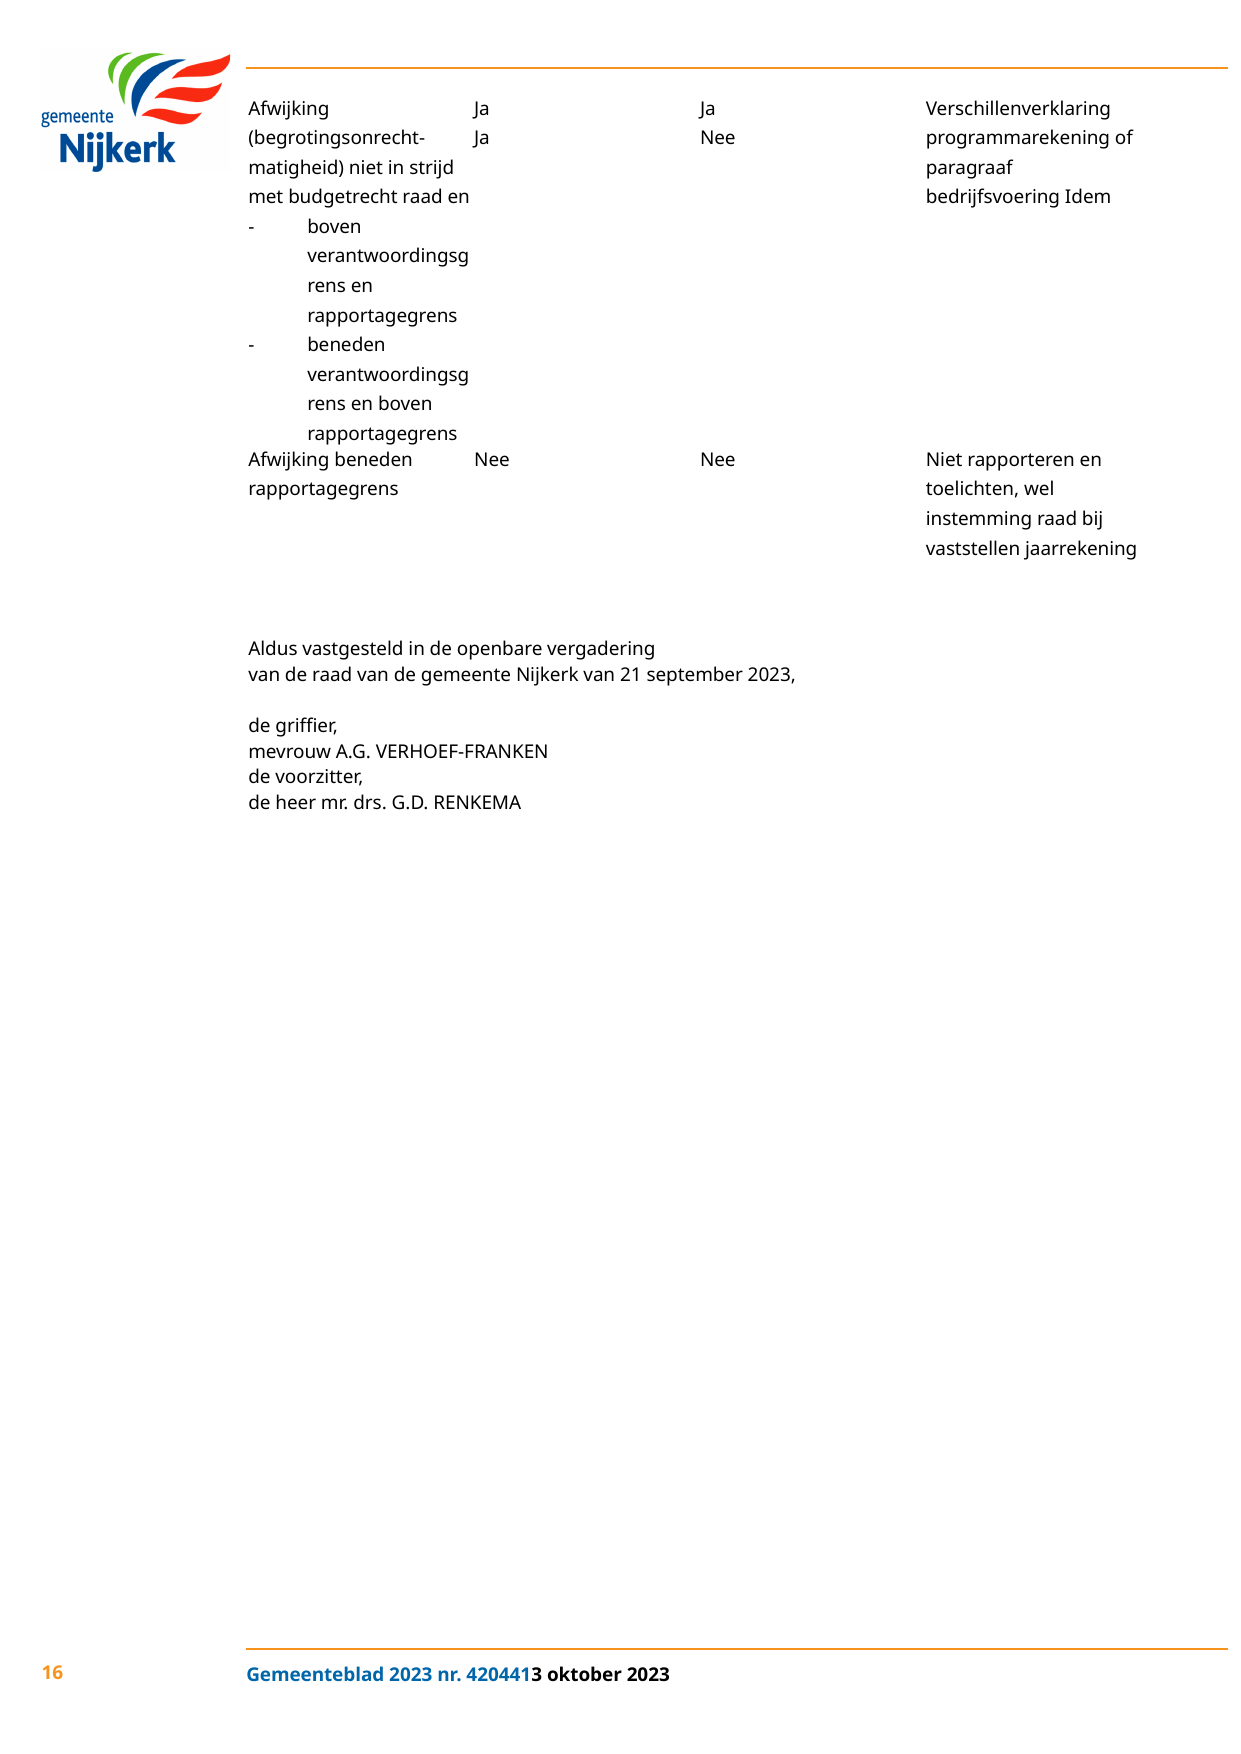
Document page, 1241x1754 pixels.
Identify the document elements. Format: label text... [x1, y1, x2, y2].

text de heer mr. drs. G.D. RENKEMA [248, 789, 1152, 815]
table_cell Afwijking (begrotingsonrecht-matigheid) niet in strijd met budgetrecht raad en boven verantwoordingsgrens en rapportagegrens beneden verantwoordingsgrens en boven rapportagegrens [248, 95, 474, 446]
text van de raad van de gemeente Nijkerk van 21 september 2023, [248, 661, 1152, 686]
table_cell Niet rapporteren en toelichten, wel instemming raad bij vaststellen jaarrekening [926, 446, 1152, 560]
text mevrouw A.G. VERHOEF-FRANKEN [248, 738, 1152, 764]
table_cell Afwijking beneden rapportagegrens [248, 446, 474, 560]
picture [41, 47, 231, 172]
table_cell Verschillenverklaring programmarekening of paragraaf bedrijfsvoering Idem [926, 95, 1152, 446]
text Aldus vastgesteld in de openbare vergadering [248, 635, 1152, 661]
table_cell Nee [700, 446, 926, 560]
text de voorzitter, [248, 764, 1152, 789]
table_cell Ja Nee [700, 95, 926, 446]
text de griffier, [248, 712, 1152, 738]
table_cell Nee [474, 446, 700, 560]
table_cell Ja Ja [474, 95, 700, 446]
